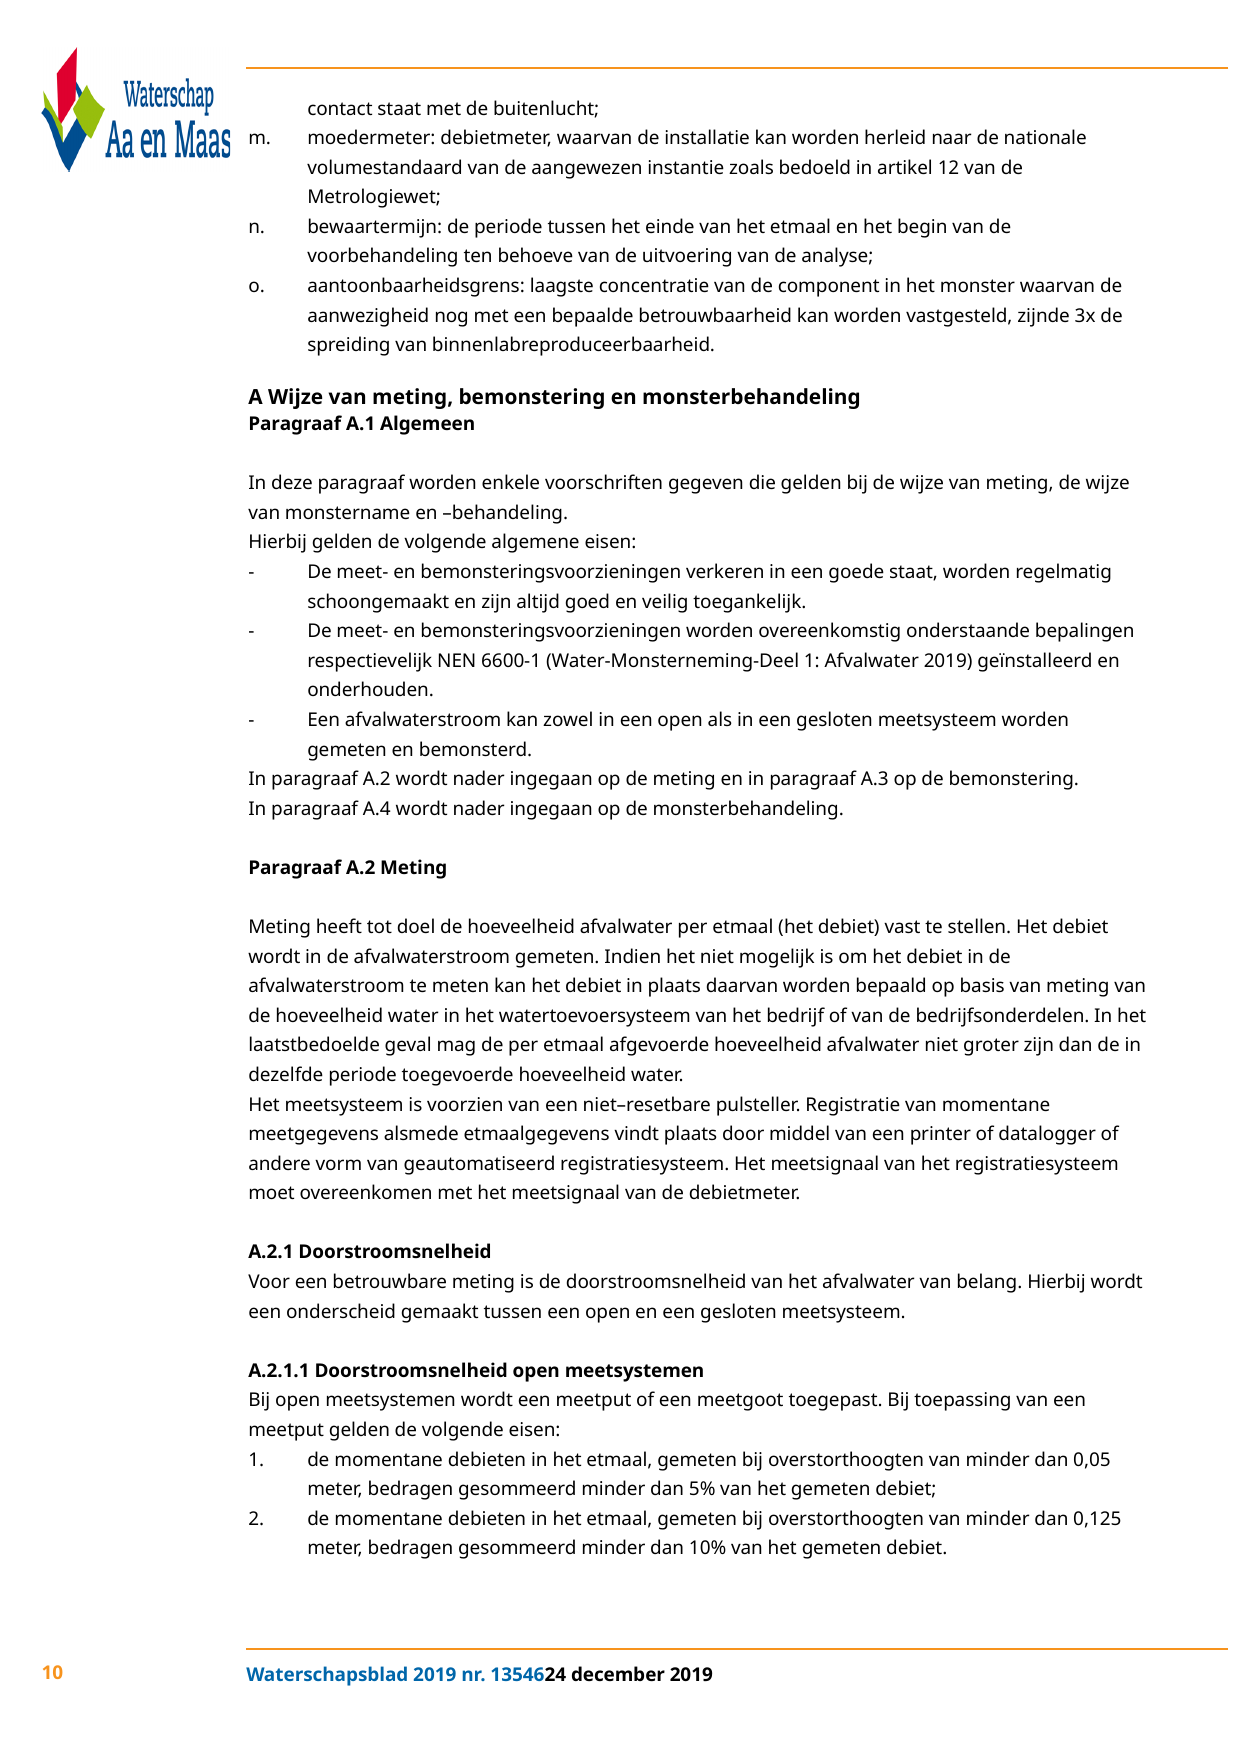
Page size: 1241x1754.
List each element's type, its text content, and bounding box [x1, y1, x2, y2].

list Een afvalwaterstroom kan zowel in een open als in een gesloten meetsysteem worden gemeten en bemonsterd. [248, 706, 1152, 761]
list De meet- en bemonsteringsvoorzieningen worden overeenkomstig onderstaande bepalingen respectievelijk NEN 6600-1 (Water-Monsterneming-Deel 1: Afvalwater 2019) geïnstalleerd en onderhouden. [248, 617, 1152, 702]
list De meet- en bemonsteringsvoorzieningen verkeren in een goede staat, worden regelmatig schoongemaakt en zijn altijd goed en veilig toegankelijk. [248, 558, 1152, 613]
list moedermeter: debietmeter, waarvan de installatie kan worden herleid naar de nationale volumestandaard van de aangewezen instantie zoals bedoeld in artikel 12 van de Metrologiewet; [248, 124, 1152, 209]
text A Wijze van meting, bemonstering en monsterbehandeling [248, 382, 1152, 410]
list de momentane debieten in het etmaal, gemeten bij overstorthoogten van minder dan 0,125 meter, bedragen gesommeerd minder dan 10% van het gemeten debiet. [248, 1505, 1152, 1560]
picture [41, 47, 231, 172]
text Het meetsysteem is voorzien van een niet–resetbare pulsteller. Registratie van momentane meetgegevens alsmede etmaalgegevens vindt plaats door middel van een printer of datalogger of andere vorm van geautomatiseerd registratiesysteem. Het meetsignaal van het registratiesysteem moet overeenkomen met het meetsignaal van de debietmeter. [248, 1091, 1152, 1205]
text Paragraaf A.2 Meting [248, 854, 1152, 880]
text Bij open meetsystemen wordt een meetput of een meetgoot toegepast. Bij toepassing van een meetput gelden de volgende eisen: [248, 1387, 1152, 1442]
list bewaartermijn: de periode tussen het einde van het etmaal en het begin van de voorbehandeling ten behoeve van de uitvoering van de analyse; [248, 213, 1152, 268]
text Hierbij gelden de volgende algemene eisen: [248, 529, 1152, 554]
text Voor een betrouwbare meting is de doorstroomsnelheid van het afvalwater van belang. Hierbij wordt een onderscheid gemaakt tussen een open en een gesloten meetsysteem. [248, 1268, 1152, 1323]
text Paragraaf A.1 Algemeen [248, 410, 1152, 436]
text In deze paragraaf worden enkele voorschriften gegeven die gelden bij de wijze van meting, de wijze van monstername en –behandeling. [248, 469, 1152, 525]
text In paragraaf A.4 wordt nader ingegaan op de monsterbehandeling. [248, 795, 1152, 821]
list contact staat met de buitenlucht; [248, 95, 1152, 121]
list de momentane debieten in het etmaal, gemeten bij overstorthoogten van minder dan 0,05 meter, bedragen gesommeerd minder dan 5% van het gemeten debiet; [248, 1446, 1152, 1501]
text In paragraaf A.2 wordt nader ingegaan op de meting en in paragraaf A.3 op de bemonstering. [248, 765, 1152, 791]
list aantoonbaarheidsgrens: laagste concentratie van de component in het monster waarvan de aanwezigheid nog met een bepaalde betrouwbaarheid kan worden vastgesteld, zijnde 3x de spreiding van binnenlabreproduceerbaarheid. [248, 272, 1152, 357]
text A.2.1 Doorstroomsnelheid [248, 1239, 1152, 1264]
text Meting heeft tot doel de hoeveelheid afvalwater per etmaal (het debiet) vast te stellen. Het debiet wordt in de afvalwaterstroom gemeten. Indien het niet mogelijk is om het debiet in de afvalwaterstroom te meten kan het debiet in plaats daarvan worden bepaald op basis van meting van de hoeveelheid water in het watertoevoersysteem van het bedrijf of van de bedrijfsonderdelen. In het laatstbedoelde geval mag de per etmaal afgevoerde hoeveelheid afvalwater niet groter zijn dan de in dezelfde periode toegevoerde hoeveelheid water. [248, 913, 1152, 1087]
text A.2.1.1 Doorstroomsnelheid open meetsystemen [248, 1357, 1152, 1383]
